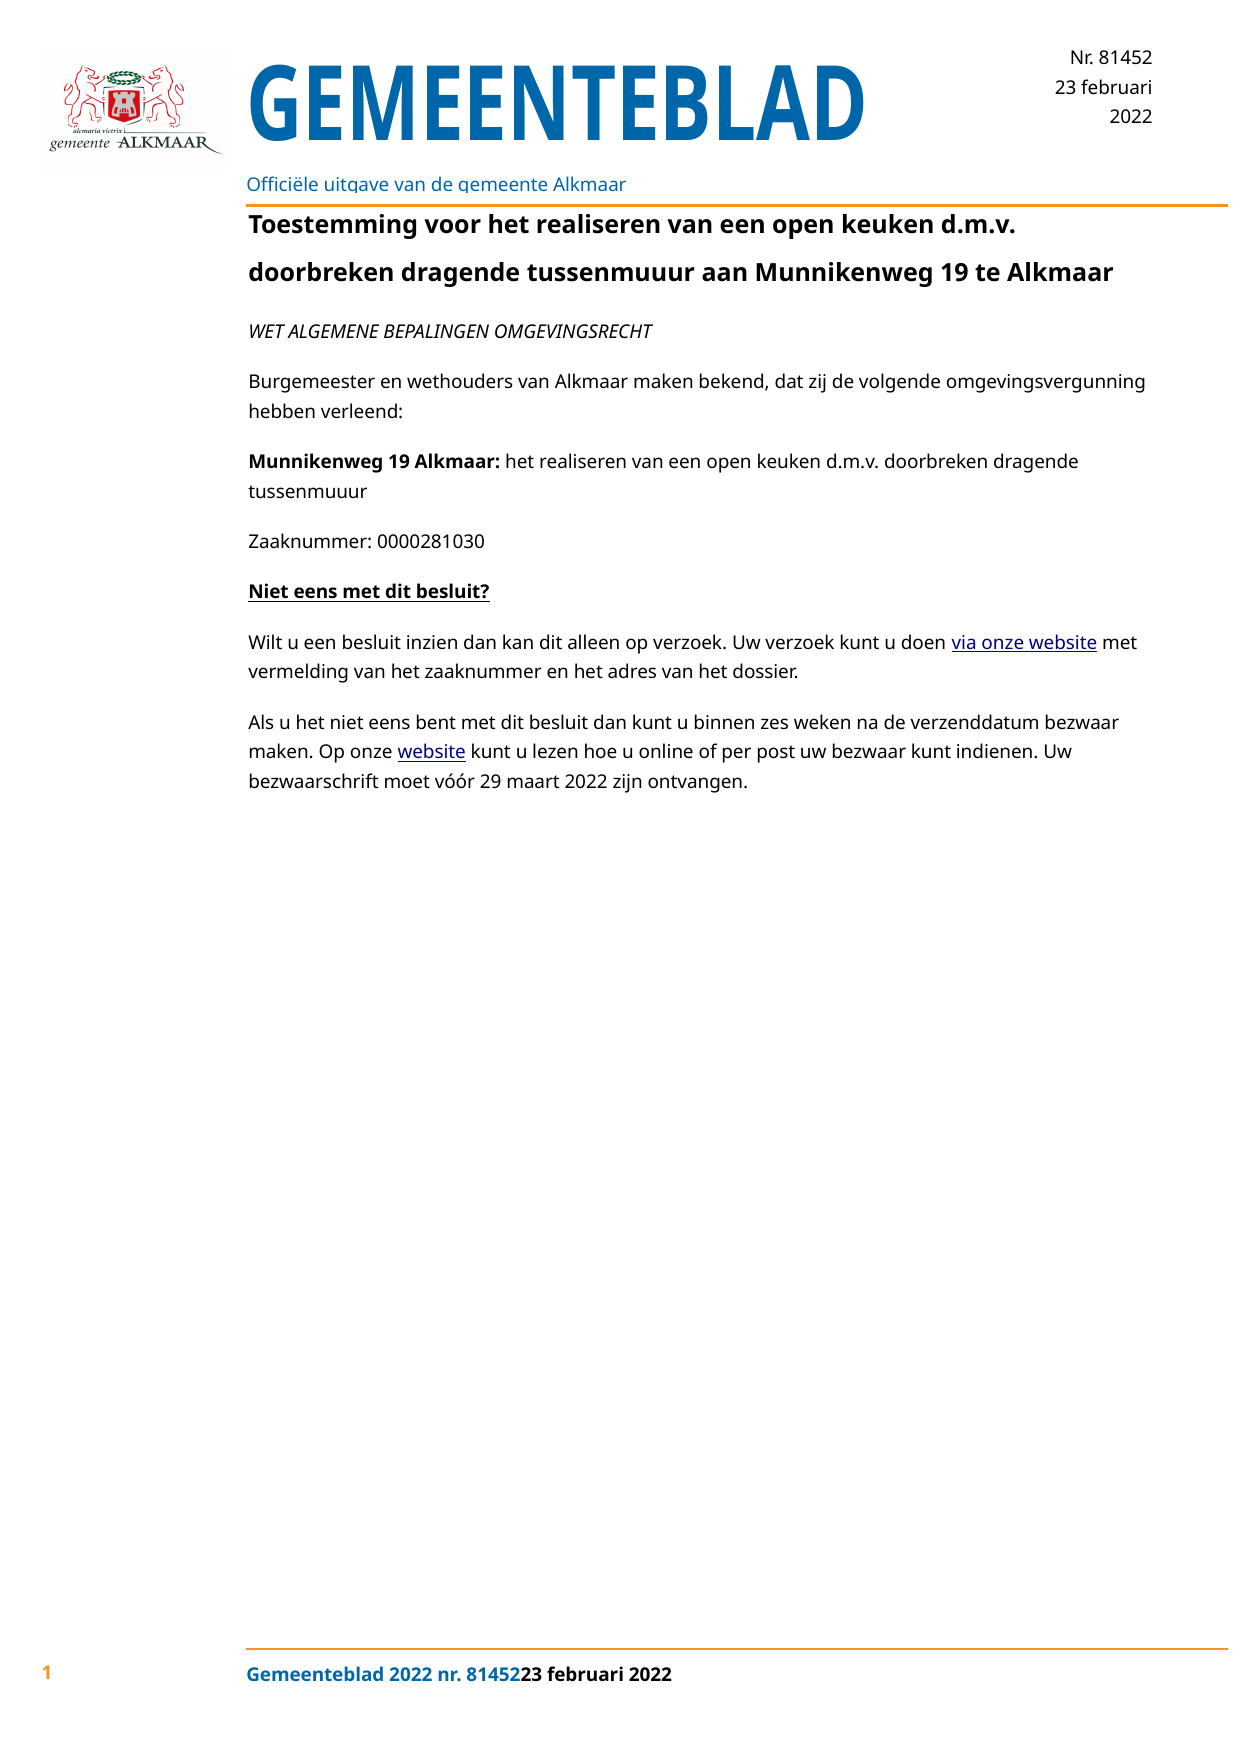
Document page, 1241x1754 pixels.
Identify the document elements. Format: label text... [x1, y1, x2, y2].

text WET ALGEMENE BEPALINGEN OMGEVINGSRECHT [248, 318, 1152, 344]
text Wilt u een besluit inzien dan kan dit alleen op verzoek. Uw verzoek kunt u doen via onze website met vermelding van het zaaknummer en het adres van het dossier. [248, 629, 1152, 684]
text Niet eens met dit besluit? [248, 579, 1152, 604]
text Toestemming voor het realiseren van een open keuken d.m.v. doorbreken dragende tussenmuuur aan Munnikenweg 19 te Alkmaar [248, 207, 1152, 288]
text Zaaknummer: 0000281030 [248, 528, 1152, 554]
text Burgemeester en wethouders van Alkmaar maken bekend, dat zij de volgende omgevingsvergunning hebben verleend: [248, 368, 1152, 424]
text Munnikenweg 19 Alkmaar: het realiseren van een open keuken d.m.v. doorbreken dragende tussenmuuur [248, 448, 1152, 504]
text Als u het niet eens bent met dit besluit dan kunt u binnen zes weken na de verzenddatum bezwaar maken. Op onze website kunt u lezen hoe u online of per post uw bezwaar kunt indienen. Uw bezwaarschrift moet vóór 29 maart 2022 zijn ontvangen. [248, 709, 1152, 794]
picture [41, 47, 231, 172]
